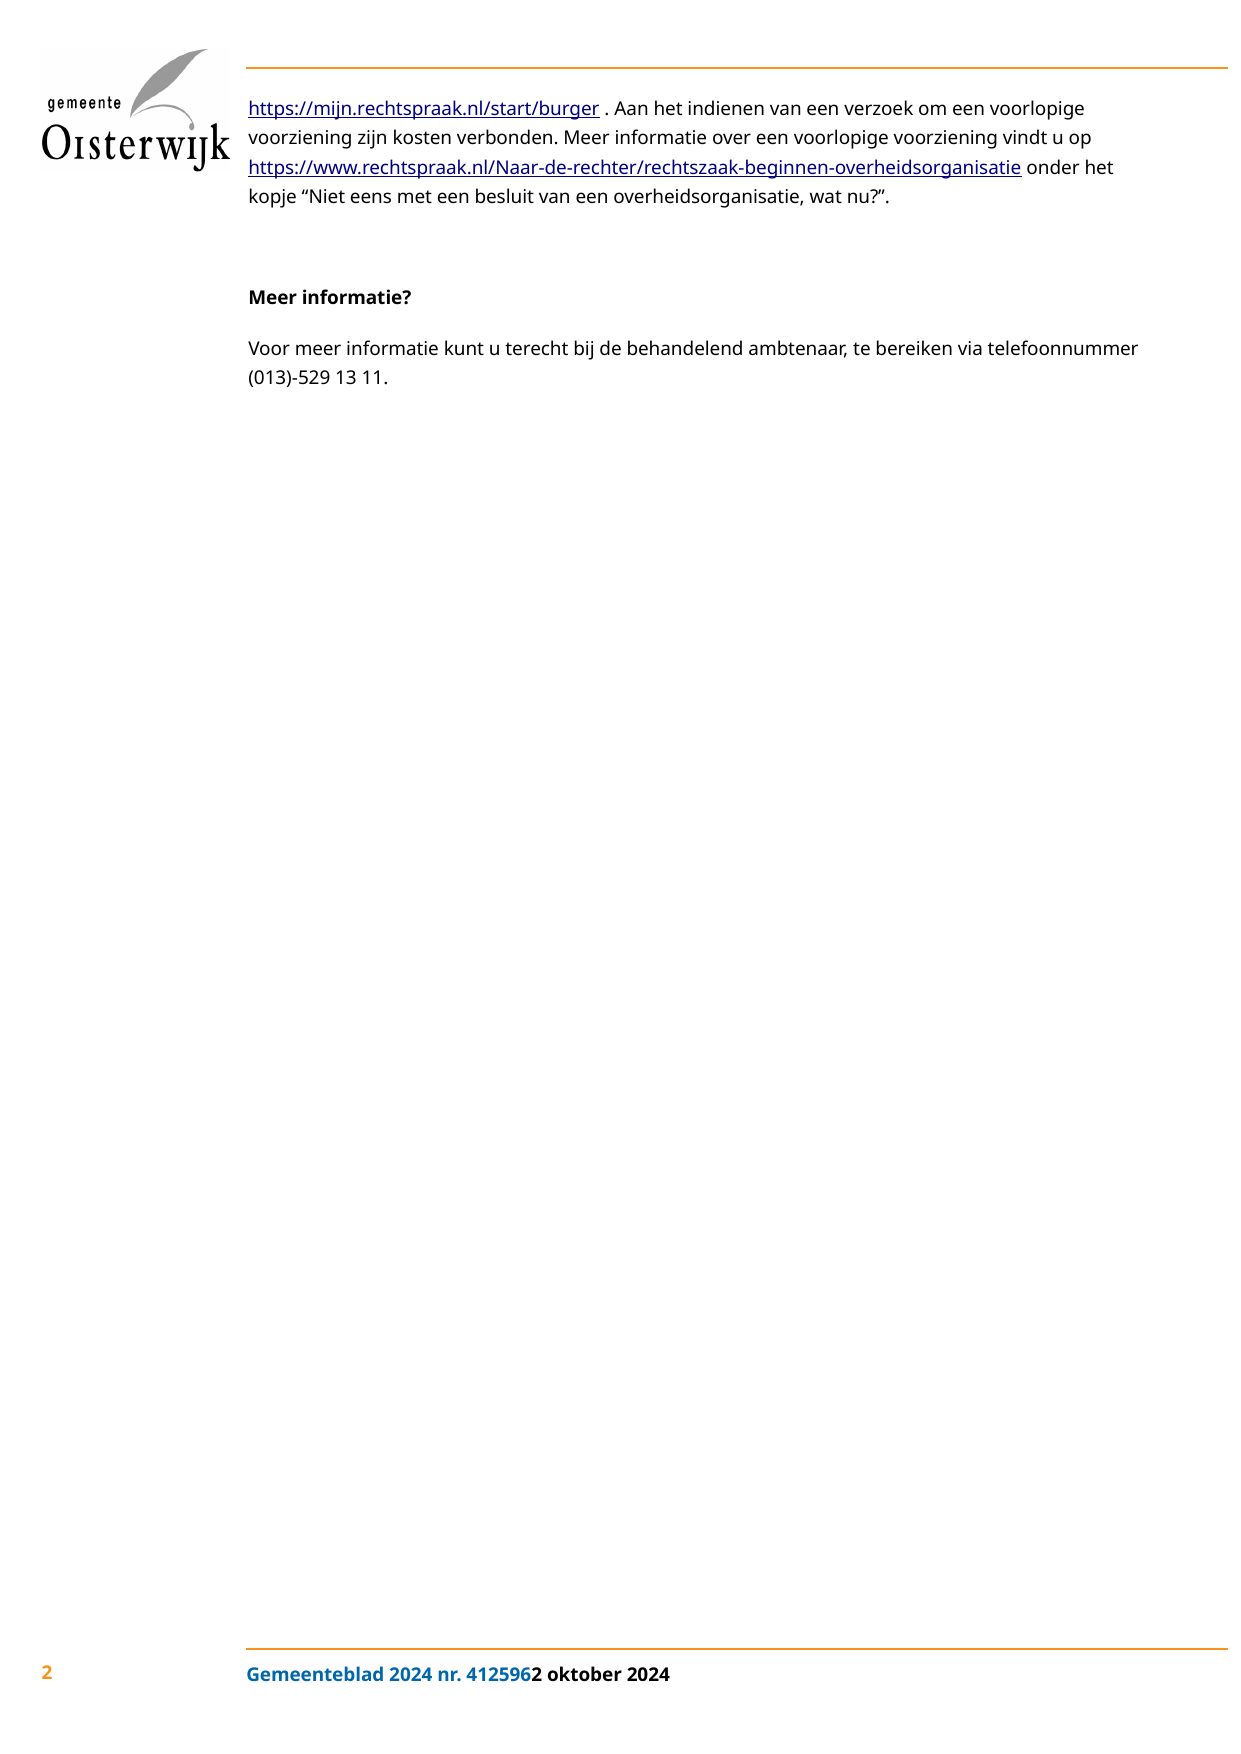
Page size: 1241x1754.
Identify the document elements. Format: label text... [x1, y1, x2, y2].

text https://mijn.rechtspraak.nl/start/burger . Aan het indienen van een verzoek om een voorlopige voorziening zijn kosten verbonden. Meer informatie over een voorlopige voorziening vindt u op https://www.rechtspraak.nl/Naar-de-rechter/rechtszaak-beginnen-overheidsorganisatie onder het kopje “Niet eens met een besluit van een overheidsorganisatie, wat nu?”. [248, 95, 1152, 209]
text Voor meer informatie kunt u terecht bij de behandelend ambtenaar, te bereiken via telefoonnummer (013)-529 13 11. [248, 335, 1152, 390]
text Meer informatie? [248, 284, 1152, 310]
picture [41, 47, 231, 172]
